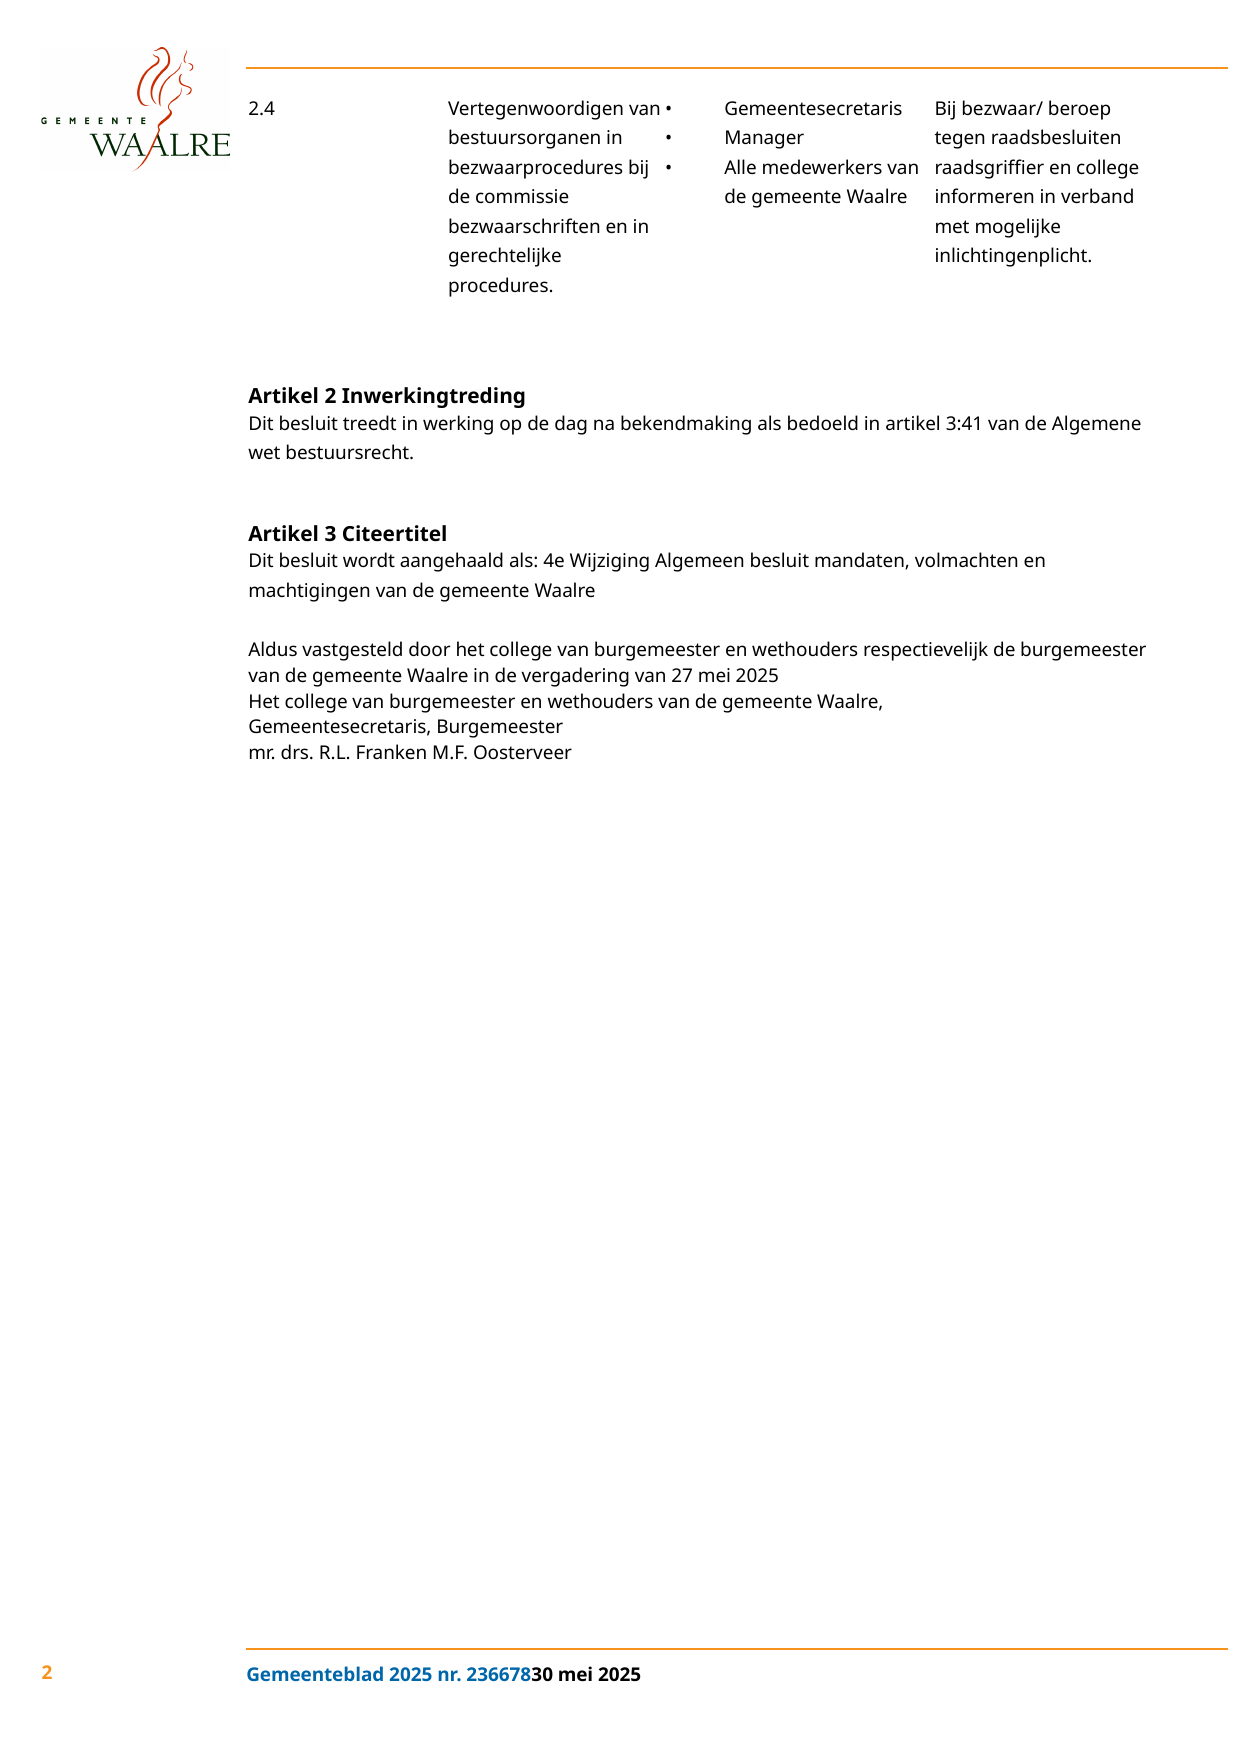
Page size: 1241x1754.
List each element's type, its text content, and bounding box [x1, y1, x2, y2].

text Gemeentesecretaris, Burgemeester [248, 714, 1152, 739]
table_cell Vertegenwoordigen van bestuursorganen in bezwaarprocedures bij de commissie bezwaarschriften en in gerechtelijke procedures. [448, 95, 665, 328]
text Artikel 3 Citeertitel [248, 519, 1152, 548]
table_cell 2.4 [248, 95, 448, 328]
text Het college van burgemeester en wethouders van de gemeente Waalre, [248, 688, 1152, 714]
text Aldus vastgesteld door het college van burgemeester en wethouders respectievelijk de burgemeester van de gemeente Waalre in de vergadering van 27 mei 2025 [248, 636, 1152, 688]
table_cell Bij bezwaar/ beroep tegen raadsbesluiten raadsgriffier en college informeren in verband met mogelijke inlichtingenplicht. [934, 95, 1152, 328]
text Dit besluit wordt aangehaald als: 4e Wijziging Algemeen besluit mandaten, volmachten en machtigingen van de gemeente Waalre [248, 548, 1152, 603]
picture [41, 47, 231, 172]
text Dit besluit treedt in werking op de dag na bekendmaking als bedoeld in artikel 3:41 van de Algemene wet bestuursrecht. [248, 410, 1152, 465]
text mr. drs. R.L. Franken M.F. Oosterveer [248, 739, 1152, 765]
table_cell Gemeentesecretaris Manager Alle medewerkers van de gemeente Waalre [665, 95, 934, 328]
text Artikel 2 Inwerkingtreding [248, 381, 1152, 410]
